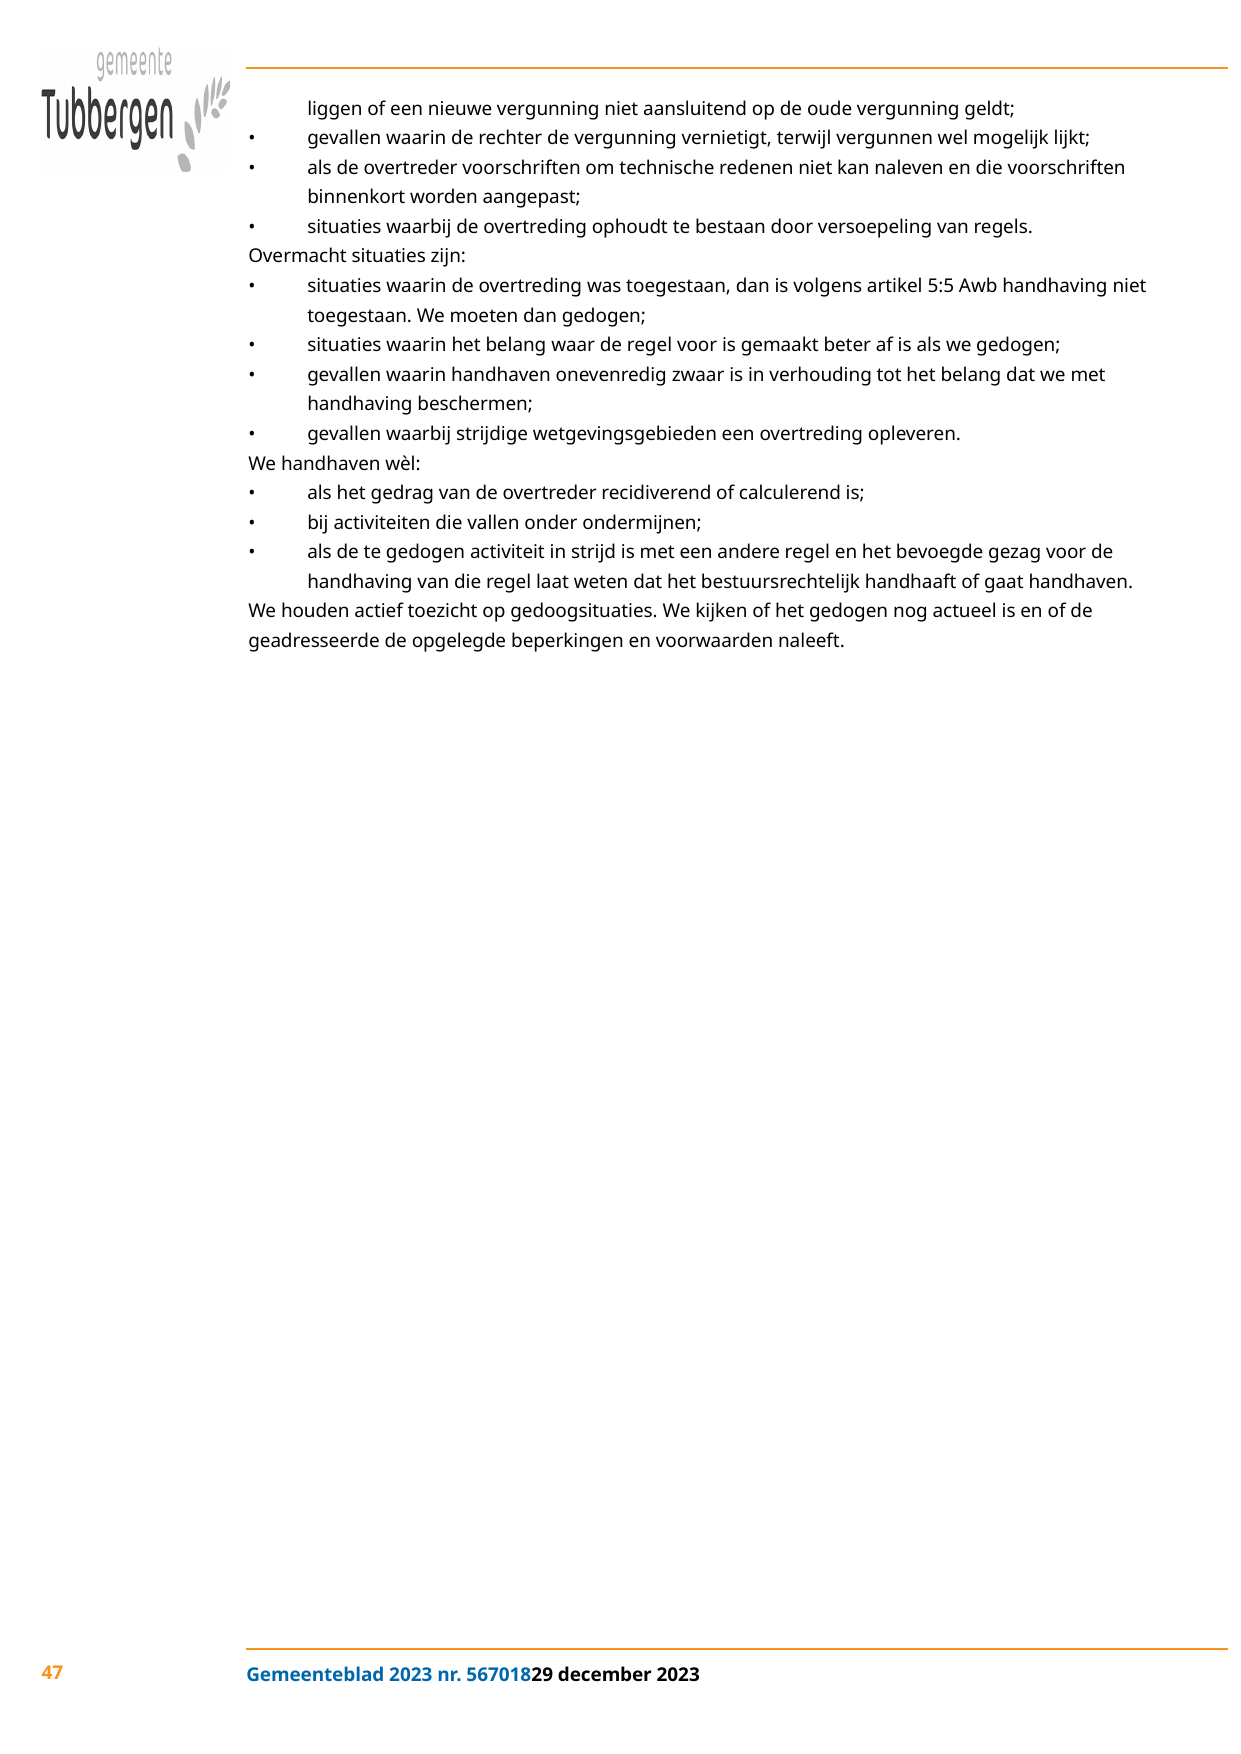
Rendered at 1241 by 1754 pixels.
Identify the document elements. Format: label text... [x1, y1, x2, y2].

list gevallen waarin de rechter de vergunning vernietigt, terwijl vergunnen wel mogelijk lijkt; [248, 124, 1152, 150]
list bij activiteiten die vallen onder ondermijnen; [248, 509, 1152, 535]
list situaties waarbij de overtreding ophoudt te bestaan door versoepeling van regels. [248, 213, 1152, 239]
list liggen of een nieuwe vergunning niet aansluitend op de oude vergunning geldt; [248, 95, 1152, 121]
list als de overtreder voorschriften om technische redenen niet kan naleven en die voorschriften binnenkort worden aangepast; [248, 154, 1152, 209]
list gevallen waarbij strijdige wetgevingsgebieden een overtreding opleveren. [248, 420, 1152, 446]
list als de te gedogen activiteit in strijd is met een andere regel en het bevoegde gezag voor de handhaving van die regel laat weten dat het bestuursrechtelijk handhaaft of gaat handhaven. [248, 538, 1152, 594]
list situaties waarin het belang waar de regel voor is gemaakt beter af is als we gedogen; [248, 331, 1152, 357]
text We houden actief toezicht op gedoogsituaties. We kijken of het gedogen nog actueel is en of de geadresseerde de opgelegde beperkingen en voorwaarden naleeft. [248, 598, 1152, 653]
picture [41, 47, 231, 172]
list als het gedrag van de overtreder recidiverend of calculerend is; [248, 479, 1152, 505]
text Overmacht situaties zijn: [248, 243, 1152, 268]
list situaties waarin de overtreding was toegestaan, dan is volgens artikel 5:5 Awb handhaving niet toegestaan. We moeten dan gedogen; [248, 272, 1152, 328]
text We handhaven wèl: [248, 450, 1152, 476]
list gevallen waarin handhaven onevenredig zwaar is in verhouding tot het belang dat we met handhaving beschermen; [248, 361, 1152, 416]
